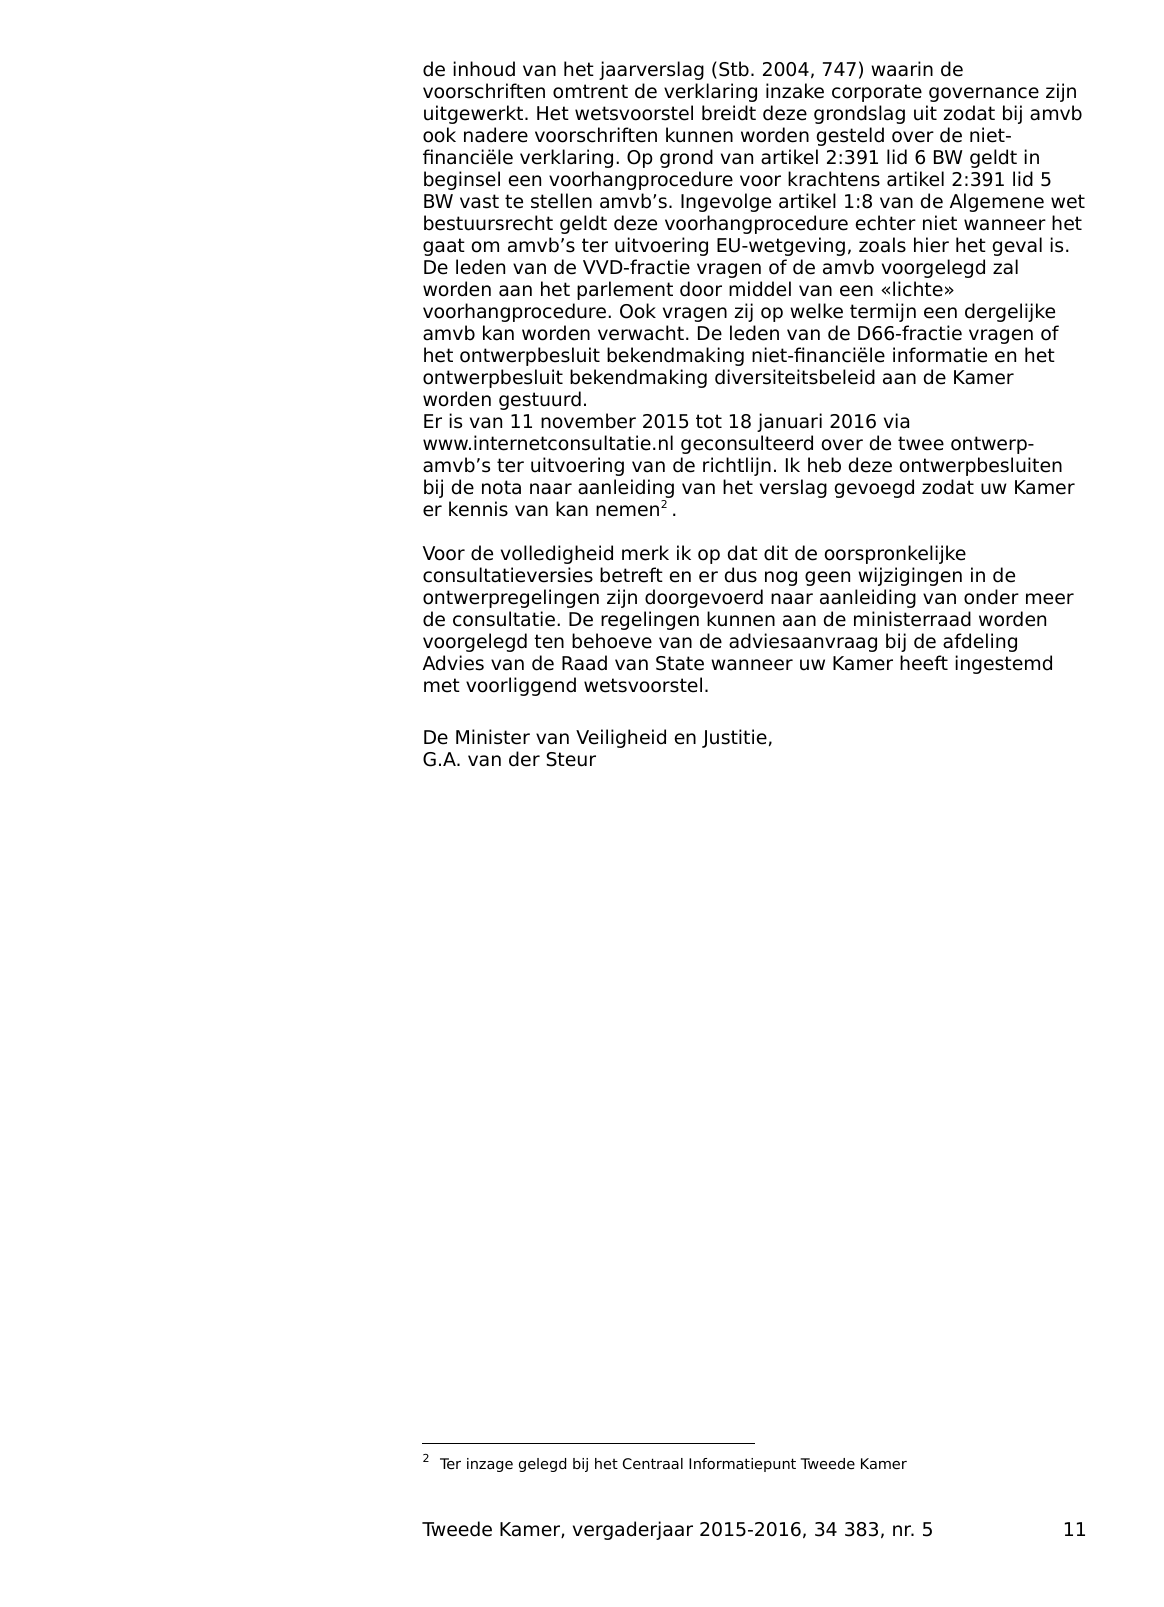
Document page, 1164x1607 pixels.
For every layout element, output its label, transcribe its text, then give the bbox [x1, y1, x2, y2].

text De leden van de VVD-fractie vragen of de amvb voorgelegd zal worden aan het parlement door middel van een «lichte» voorhangprocedure. Ook vragen zij op welke termijn een dergelijke amvb kan worden verwacht. De leden van de D66-fractie vragen of het ontwerpbesluit bekendmaking niet-financiële informatie en het ontwerpbesluit bekendmaking diversiteitsbeleid aan de Kamer worden gestuurd. [422, 257, 1087, 411]
text Er is van 11 november 2015 tot 18 januari 2016 via www.internetconsultatie.nl geconsulteerd over de twee ontwerp-amvb’s ter uitvoering van de richtlijn. Ik heb deze ontwerpbesluiten bij de nota naar aanleiding van het verslag gevoegd zodat uw Kamer er kennis van kan nemen. [422, 411, 1087, 521]
text Ter inzage gelegd bij het Centraal Informatiepunt Tweede Kamer [422, 1452, 1087, 1474]
text Voor de volledigheid merk ik op dat dit de oorspronkelijke consultatieversies betreft en er dus nog geen wijzigingen in de ontwerpregelingen zijn doorgevoerd naar aanleiding van onder meer de consultatie. De regelingen kunnen aan de ministerraad worden voorgelegd ten behoeve van de adviesaanvraag bij de afdeling Advies van de Raad van State wanneer uw Kamer heeft ingestemd met voorliggend wetsvoorstel. [422, 543, 1087, 697]
text de inhoud van het jaarverslag (Stb. 2004, 747) waarin de voorschriften omtrent de verklaring inzake corporate governance zijn uitgewerkt. Het wetsvoorstel breidt deze grondslag uit zodat bij amvb ook nadere voorschriften kunnen worden gesteld over de niet-financiële verklaring. Op grond van artikel 2:391 lid 6 BW geldt in beginsel een voorhangprocedure voor krachtens artikel 2:391 lid 5 BW vast te stellen amvb’s. Ingevolge artikel 1:8 van de Algemene wet bestuursrecht geldt deze voorhangprocedure echter niet wanneer het gaat om amvb’s ter uitvoering EU-wetgeving, zoals hier het geval is. [422, 59, 1087, 257]
text De Minister van Veiligheid en Justitie, G.A. van der Steur [422, 727, 1087, 771]
